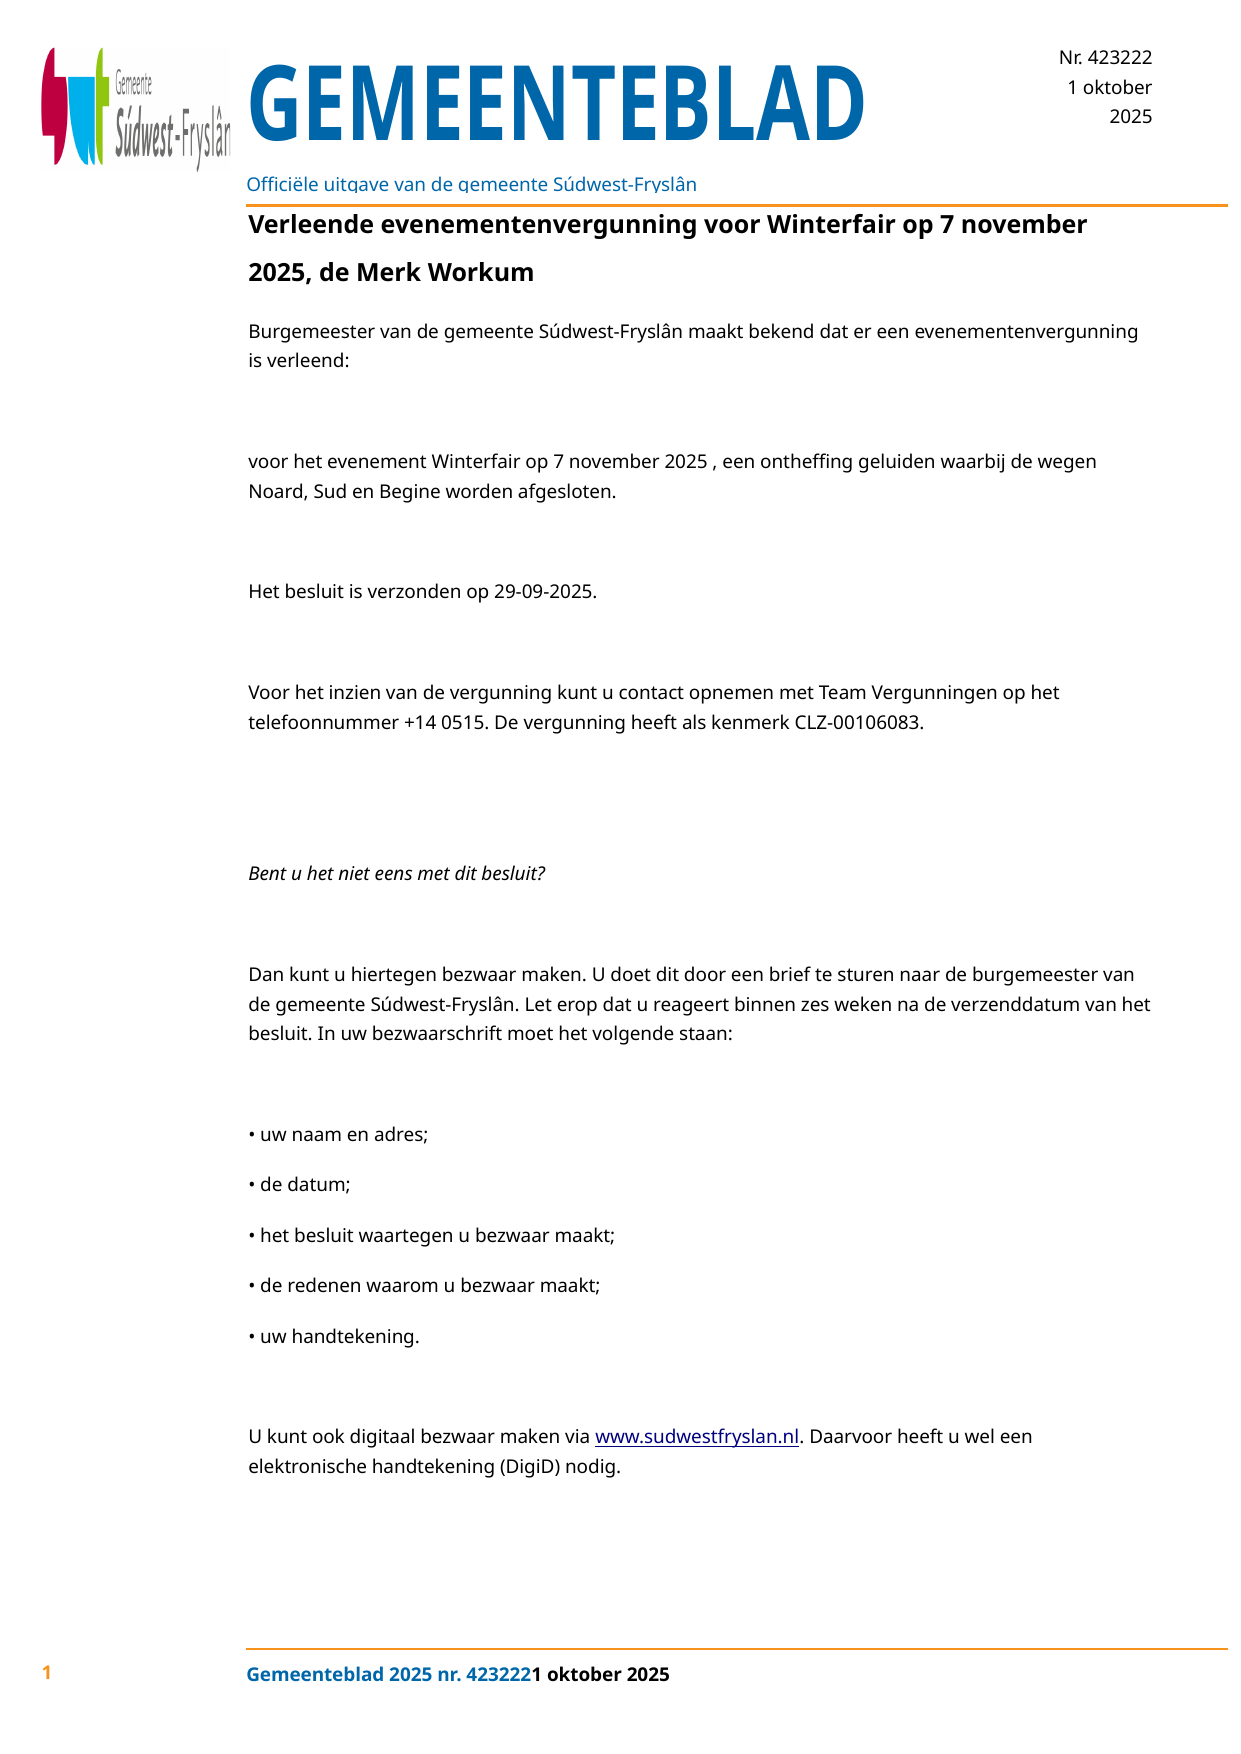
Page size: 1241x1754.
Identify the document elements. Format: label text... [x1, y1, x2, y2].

text Het besluit is verzonden op 29-09-2025. [248, 579, 1152, 604]
text Dan kunt u hiertegen bezwaar maken. U doet dit door een brief te sturen naar de burgemeester van de gemeente Súdwest-Fryslân. Let erop dat u reageert binnen zes weken na de verzenddatum van het besluit. In uw bezwaarschrift moet het volgende staan: [248, 961, 1152, 1046]
picture [41, 47, 231, 172]
text Bent u het niet eens met dit besluit? [248, 860, 1152, 886]
text Voor het inzien van de vergunning kunt u contact opnemen met Team Vergunningen op het telefoonnummer +14 0515. De vergunning heeft als kenmerk CLZ-00106083. [248, 679, 1152, 735]
text Verleende evenementenvergunning voor Winterfair op 7 november 2025, de Merk Workum [248, 207, 1152, 288]
text voor het evenement Winterfair op 7 november 2025 , een ontheffing geluiden waarbij de wegen Noard, Sud en Begine worden afgesloten. [248, 448, 1152, 504]
text • uw handtekening. [248, 1323, 1152, 1349]
text • het besluit waartegen u bezwaar maakt; [248, 1222, 1152, 1248]
text • de datum; [248, 1172, 1152, 1197]
text U kunt ook digitaal bezwaar maken via www.sudwestfryslan.nl. Daarvoor heeft u wel een elektronische handtekening (DigiD) nodig. [248, 1424, 1152, 1479]
text • uw naam en adres; [248, 1121, 1152, 1147]
text Burgemeester van de gemeente Súdwest-Fryslân maakt bekend dat er een evenementenvergunning is verleend: [248, 318, 1152, 373]
text • de redenen waarom u bezwaar maakt; [248, 1272, 1152, 1298]
